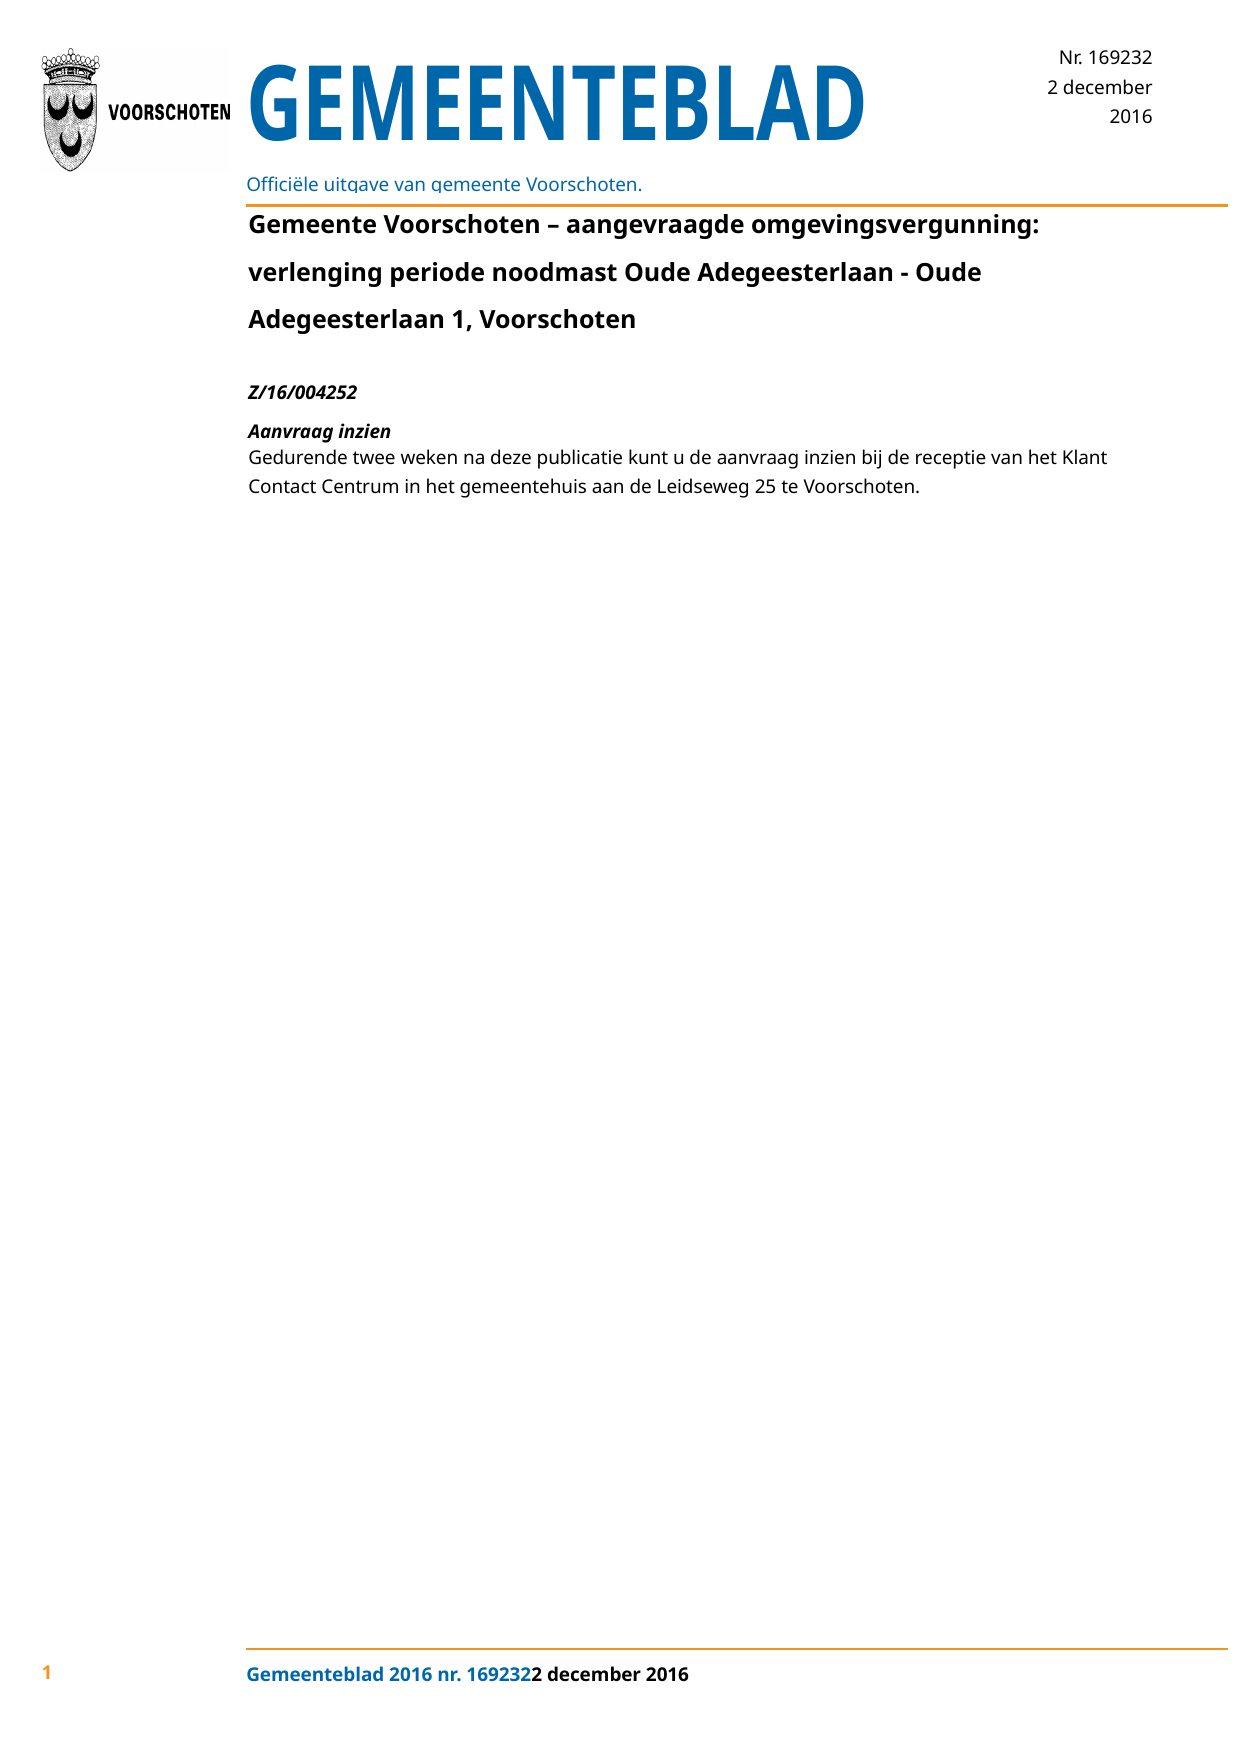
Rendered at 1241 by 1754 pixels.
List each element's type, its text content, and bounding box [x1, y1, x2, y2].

text Gedurende twee weken na deze publicatie kunt u de aanvraag inzien bij de receptie van het Klant Contact Centrum in het gemeentehuis aan de Leidseweg 25 te Voorschoten. [248, 444, 1152, 499]
text Aanvraag inzien [248, 418, 1152, 444]
picture [41, 47, 231, 172]
text Z/16/004252 [248, 379, 1152, 405]
text Gemeente Voorschoten – aangevraagde omgevingsvergunning: verlenging periode noodmast Oude Adegeesterlaan - Oude Adegeesterlaan 1, Voorschoten [248, 207, 1152, 336]
